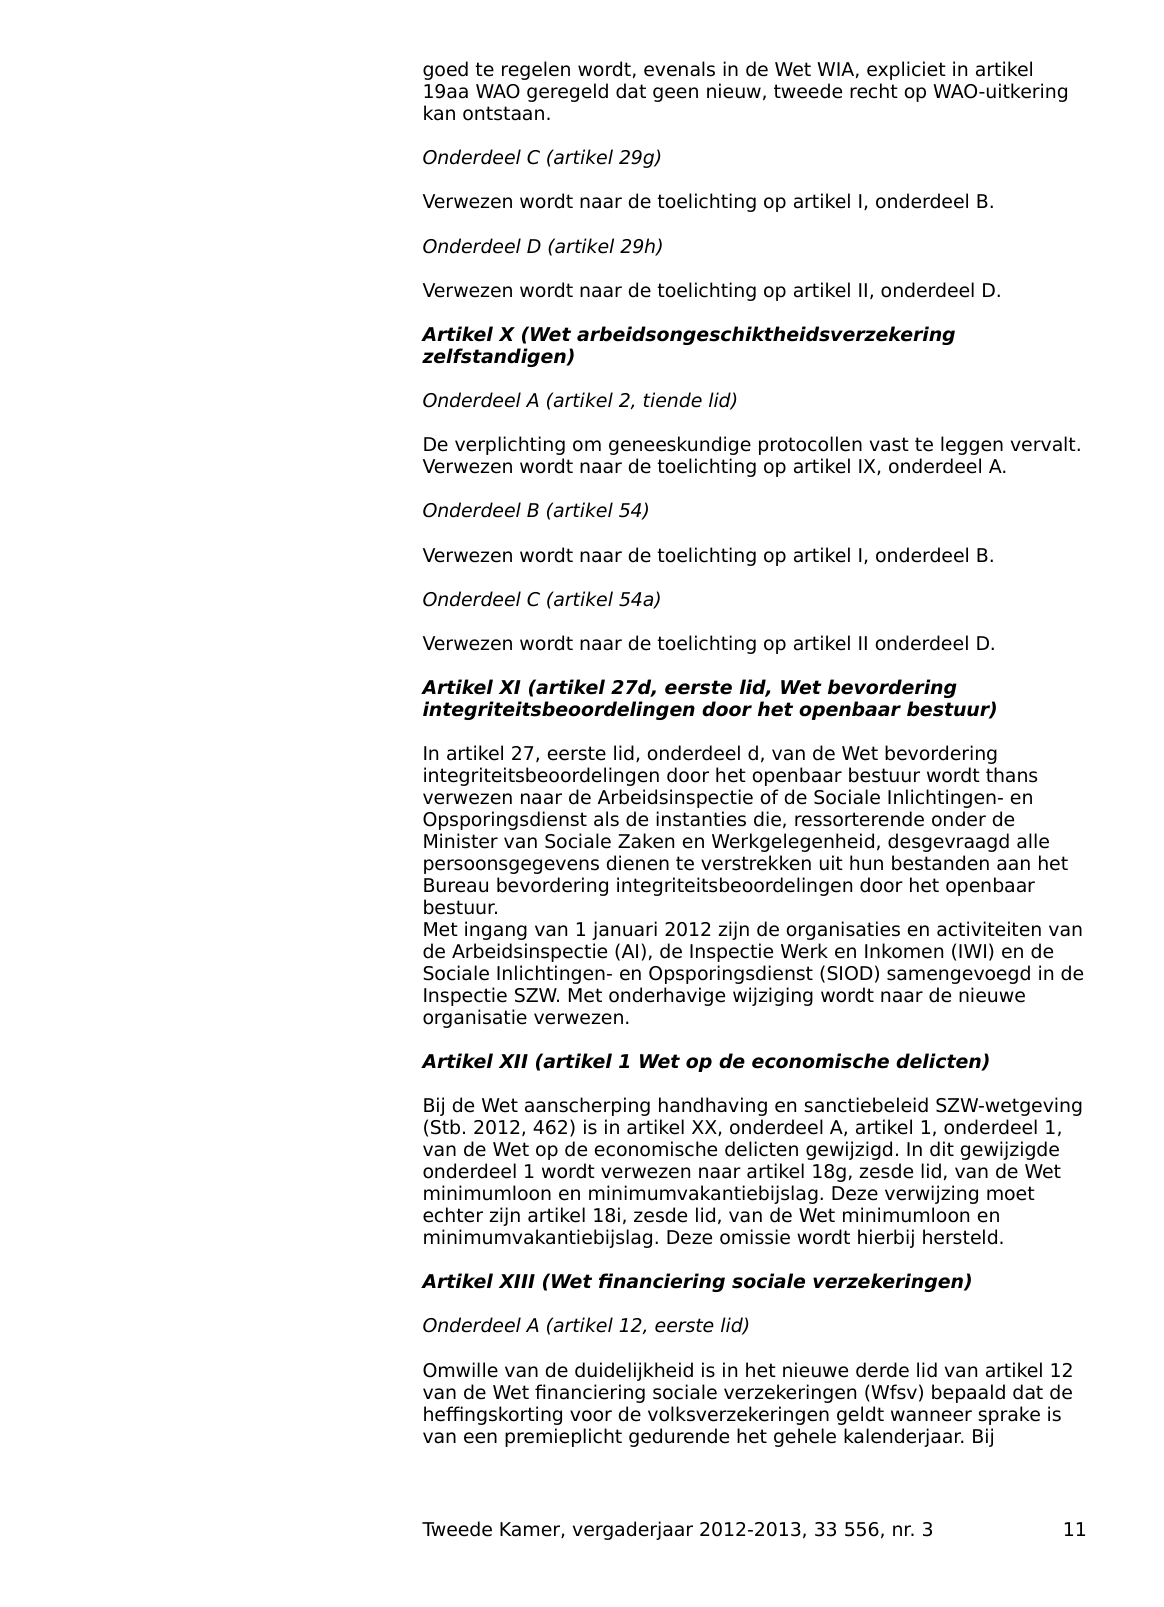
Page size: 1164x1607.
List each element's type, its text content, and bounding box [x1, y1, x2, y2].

text Met ingang van 1 januari 2012 zijn de organisaties en activiteiten van de Arbeidsinspectie (AI), de Inspectie Werk en Inkomen (IWI) en de Sociale Inlichtingen- en Opsporingsdienst (SIOD) samengevoegd in de Inspectie SZW. Met onderhavige wijziging wordt naar de nieuwe organisatie verwezen. [422, 919, 1087, 1029]
text Omwille van de duidelijkheid is in het nieuwe derde lid van artikel 12 van de Wet financiering sociale verzekeringen (Wfsv) bepaald dat de heffingskorting voor de volksverzekeringen geldt wanneer sprake is van een premieplicht gedurende het gehele kalenderjaar. Bij [422, 1359, 1087, 1447]
subtitle Artikel XI (artikel 27d, eerste lid, Wet bevordering integriteitsbeoordelingen door het openbaar bestuur) [422, 677, 1087, 721]
subtitle Onderdeel C (artikel 54a) [422, 589, 1087, 611]
subtitle Onderdeel B (artikel 54) [422, 500, 1087, 522]
text Verwezen wordt naar de toelichting op artikel II, onderdeel D. [422, 280, 1087, 302]
subtitle Artikel X (Wet arbeidsongeschiktheidsverzekering zelfstandigen) [422, 324, 1087, 368]
subtitle Onderdeel A (artikel 12, eerste lid) [422, 1315, 1087, 1337]
text In artikel 27, eerste lid, onderdeel d, van de Wet bevordering integriteitsbeoordelingen door het openbaar bestuur wordt thans verwezen naar de Arbeidsinspectie of de Sociale Inlichtingen- en Opsporingsdienst als de instanties die, ressorterende onder de Minister van Sociale Zaken en Werkgelegenheid, desgevraagd alle persoonsgegevens dienen te verstrekken uit hun bestanden aan het Bureau bevordering integriteitsbeoordelingen door het openbaar bestuur. [422, 743, 1087, 919]
subtitle Onderdeel C (artikel 29g) [422, 147, 1087, 169]
text Bij de Wet aanscherping handhaving en sanctiebeleid SZW-wetgeving (Stb. 2012, 462) is in artikel XX, onderdeel A, artikel 1, onderdeel 1, van de Wet op de economische delicten gewijzigd. In dit gewijzigde onderdeel 1 wordt verwezen naar artikel 18g, zesde lid, van de Wet minimumloon en minimumvakantiebijslag. Deze verwijzing moet echter zijn artikel 18i, zesde lid, van de Wet minimumloon en minimumvakantiebijslag. Deze omissie wordt hierbij hersteld. [422, 1095, 1087, 1249]
text goed te regelen wordt, evenals in de Wet WIA, expliciet in artikel 19aa WAO geregeld dat geen nieuw, tweede recht op WAO-uitkering kan ontstaan. [422, 59, 1087, 125]
text De verplichting om geneeskundige protocollen vast te leggen vervalt. Verwezen wordt naar de toelichting op artikel IX, onderdeel A. [422, 434, 1087, 478]
subtitle Onderdeel D (artikel 29h) [422, 236, 1087, 257]
subtitle Onderdeel A (artikel 2, tiende lid) [422, 390, 1087, 412]
subtitle Artikel XII (artikel 1 Wet op de economische delicten) [422, 1051, 1087, 1073]
text Verwezen wordt naar de toelichting op artikel II onderdeel D. [422, 633, 1087, 655]
text Verwezen wordt naar de toelichting op artikel I, onderdeel B. [422, 191, 1087, 213]
text Verwezen wordt naar de toelichting op artikel I, onderdeel B. [422, 544, 1087, 566]
subtitle Artikel XIII (Wet financiering sociale verzekeringen) [422, 1271, 1087, 1293]
